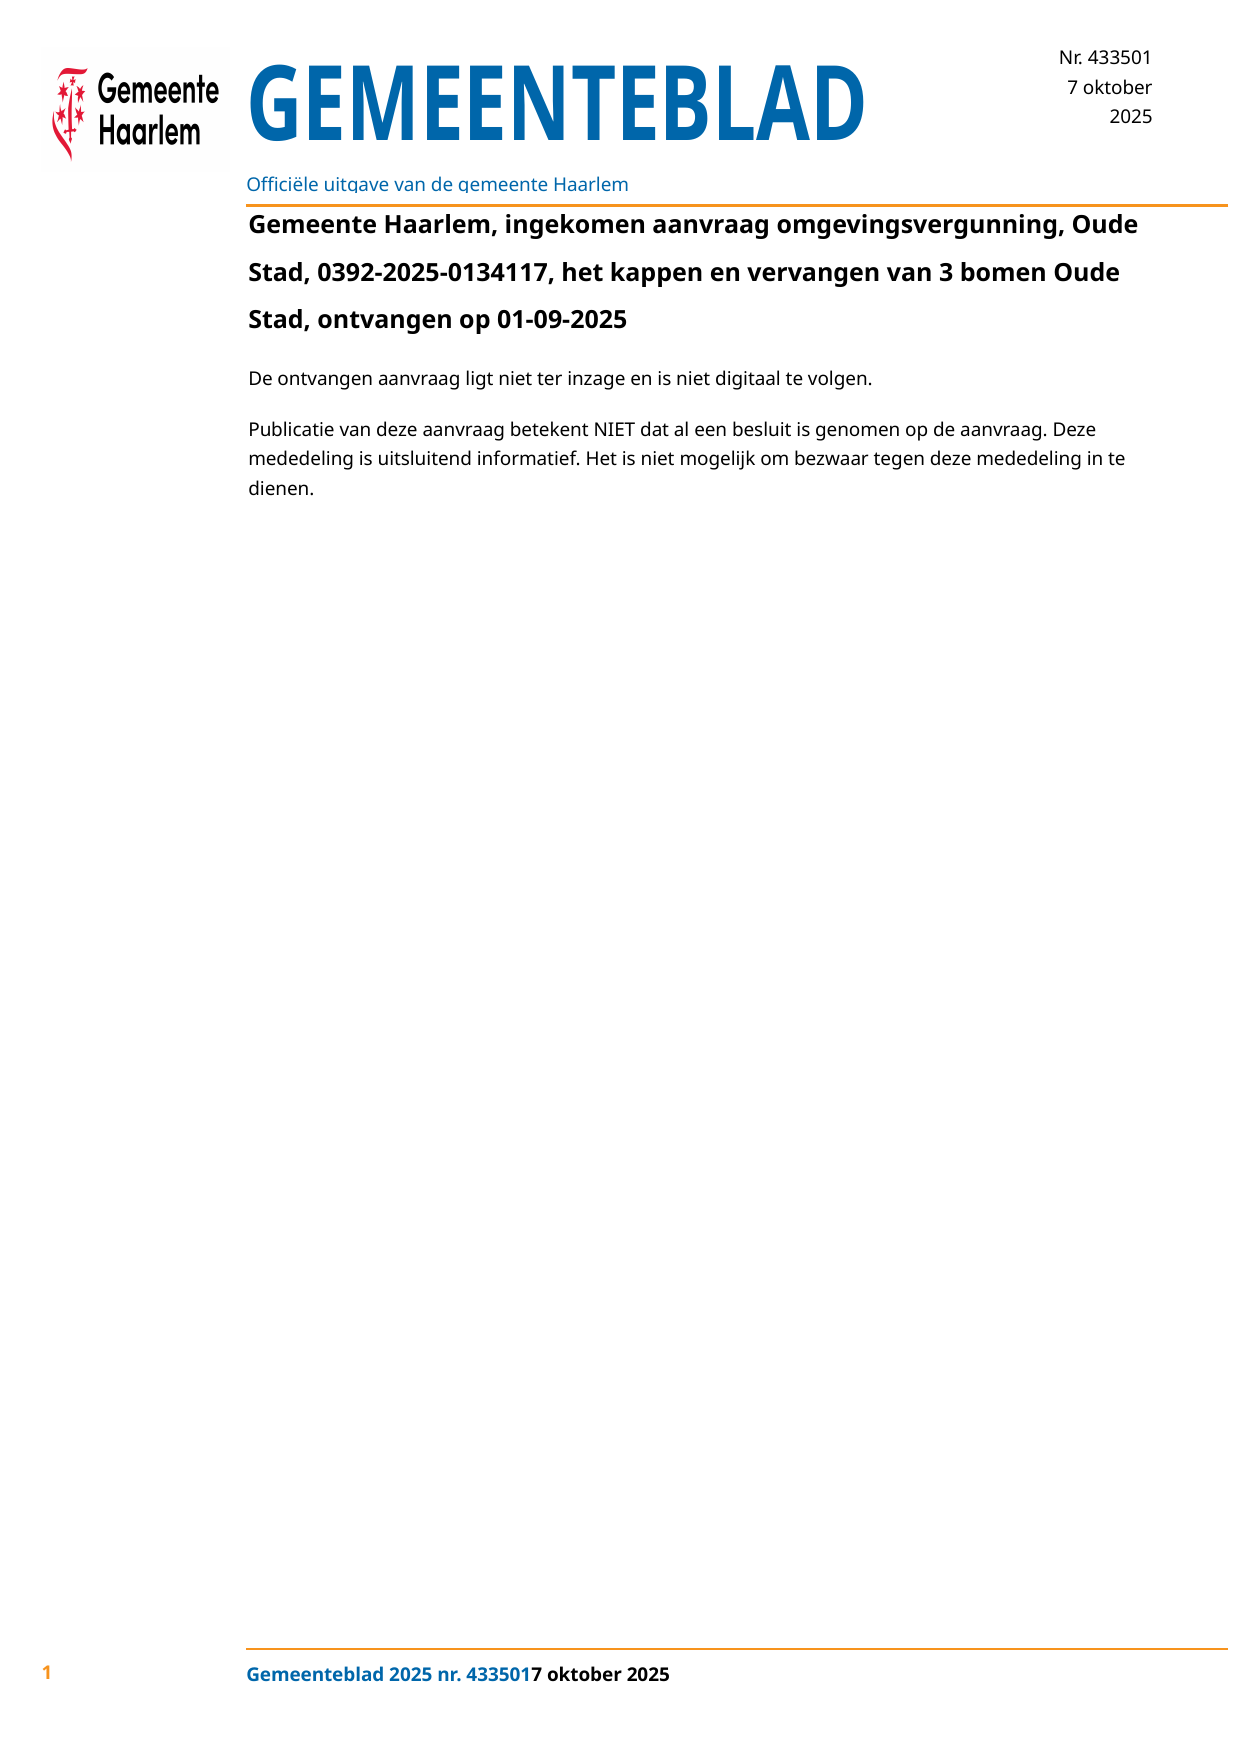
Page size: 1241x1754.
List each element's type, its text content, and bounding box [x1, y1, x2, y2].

text De ontvangen aanvraag ligt niet ter inzage en is niet digitaal te volgen. [248, 366, 1152, 391]
text Publicatie van deze aanvraag betekent NIET dat al een besluit is genomen op de aanvraag. Deze mededeling is uitsluitend informatief. Het is niet mogelijk om bezwaar tegen deze mededeling in te dienen. [248, 416, 1152, 501]
picture [41, 47, 231, 172]
text Gemeente Haarlem, ingekomen aanvraag omgevingsvergunning, Oude Stad, 0392-2025-0134117, het kappen en vervangen van 3 bomen Oude Stad, ontvangen op 01-09-2025 [248, 207, 1152, 336]
